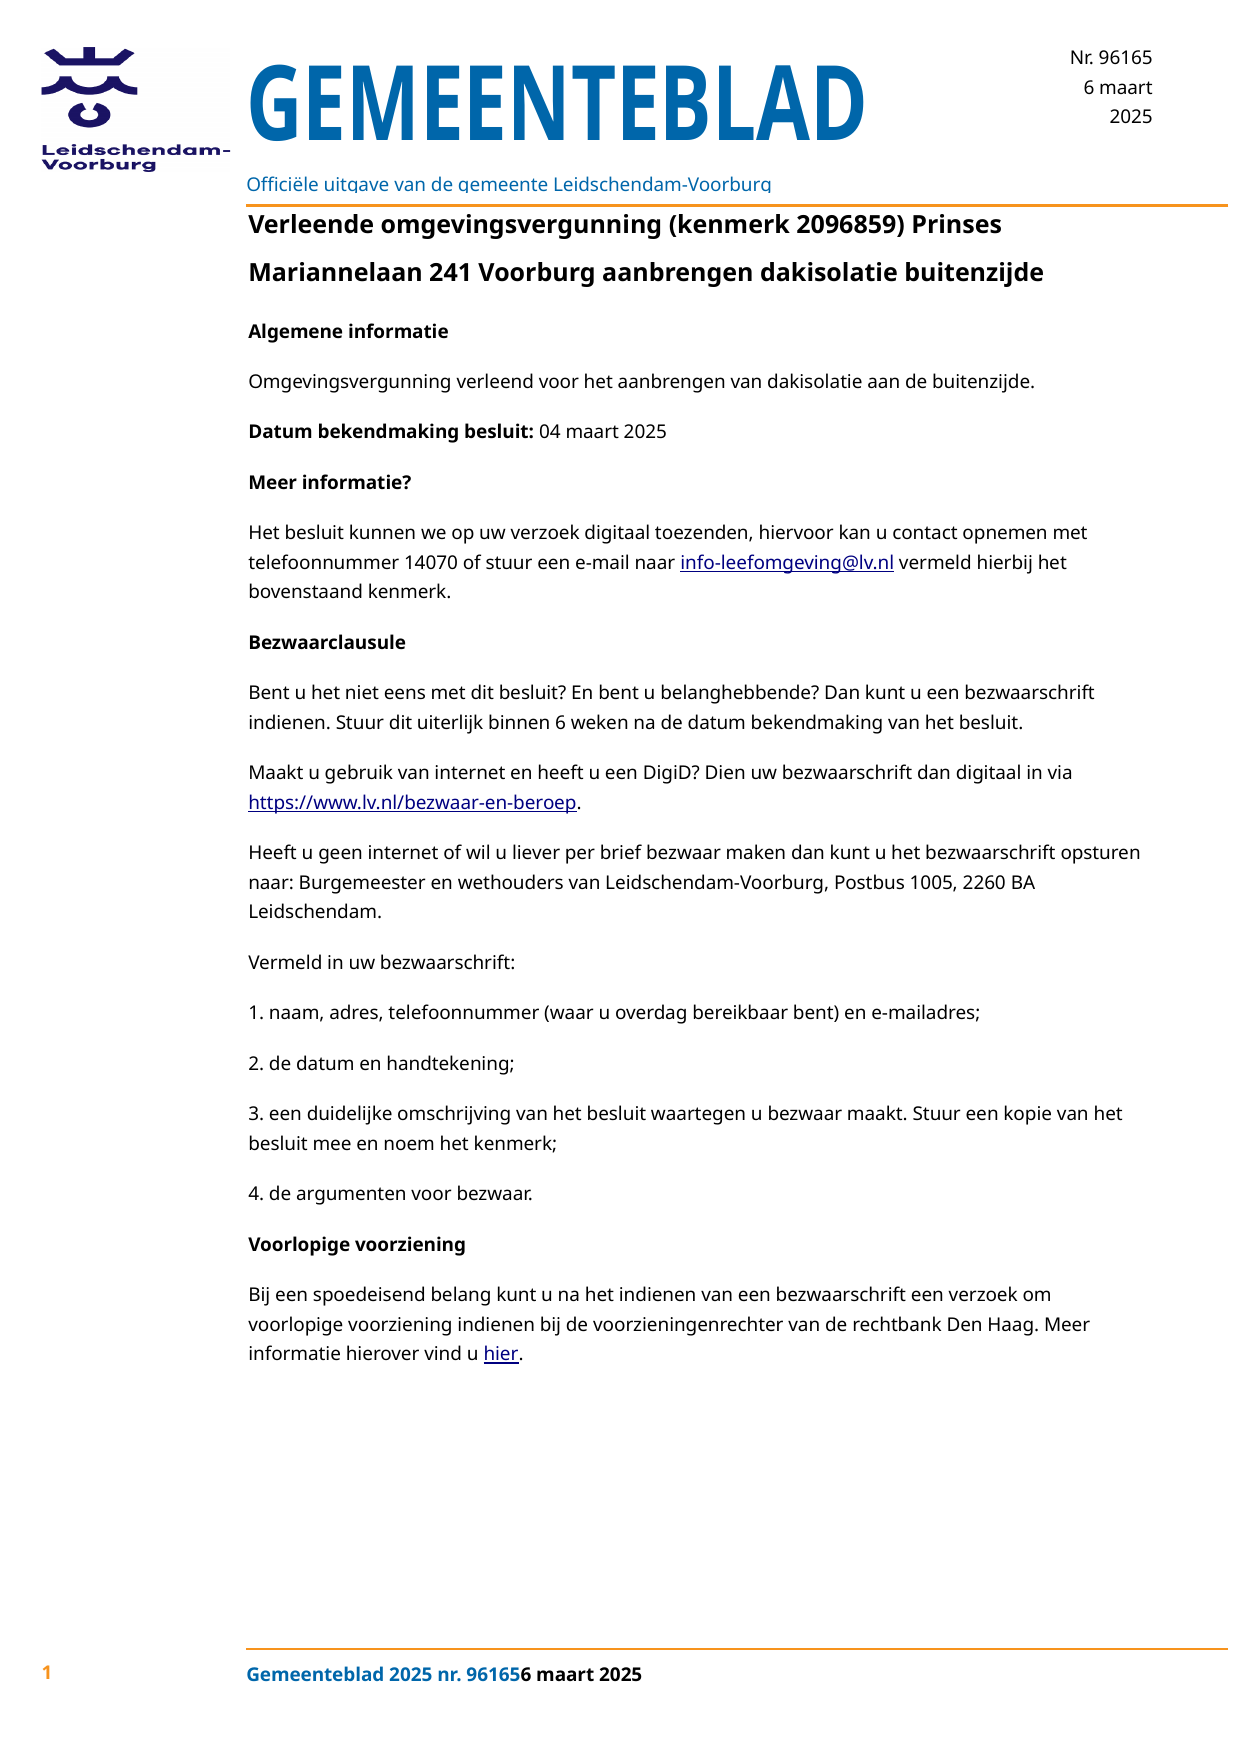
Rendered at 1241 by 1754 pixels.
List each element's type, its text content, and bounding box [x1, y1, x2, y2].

text Heeft u geen internet of wil u liever per brief bezwaar maken dan kunt u het bezwaarschrift opsturen naar: Burgemeester en wethouders van Leidschendam-Voorburg, Postbus 1005, 2260 BA Leidschendam. [248, 839, 1152, 924]
text 3. een duidelijke omschrijving van het besluit waartegen u bezwaar maakt. Stuur een kopie van het besluit mee en noem het kenmerk; [248, 1100, 1152, 1156]
text 1. naam, adres, telefoonnummer (waar u overdag bereikbaar bent) en e-mailadres; [248, 999, 1152, 1025]
text Datum bekendmaking besluit: 04 maart 2025 [248, 419, 1152, 444]
text 2. de datum en handtekening; [248, 1050, 1152, 1076]
picture [41, 47, 231, 172]
text 4. de argumenten voor bezwaar. [248, 1180, 1152, 1206]
text Voorlopige voorziening [248, 1231, 1152, 1257]
text Bezwaarclausule [248, 629, 1152, 655]
text Omgevingsvergunning verleend voor het aanbrengen van dakisolatie aan de buitenzijde. [248, 368, 1152, 394]
text Vermeld in uw bezwaarschrift: [248, 949, 1152, 975]
text Meer informatie? [248, 469, 1152, 495]
text Bij een spoedeisend belang kunt u na het indienen van een bezwaarschrift een verzoek om voorlopige voorziening indienen bij de voorzieningenrechter van de rechtbank Den Haag. Meer informatie hierover vind u hier. [248, 1281, 1152, 1366]
text Algemene informatie [248, 318, 1152, 344]
text Bent u het niet eens met dit besluit? En bent u belanghebbende? Dan kunt u een bezwaarschrift indienen. Stuur dit uiterlijk binnen 6 weken na de datum bekendmaking van het besluit. [248, 679, 1152, 735]
text Maakt u gebruik van internet en heeft u een DigiD? Dien uw bezwaarschrift dan digitaal in via https://www.lv.nl/bezwaar-en-beroep. [248, 759, 1152, 815]
text Het besluit kunnen we op uw verzoek digitaal toezenden, hiervoor kan u contact opnemen met telefoonnummer 14070 of stuur een e-mail naar info-leefomgeving@lv.nl vermeld hierbij het bovenstaand kenmerk. [248, 519, 1152, 604]
text Verleende omgevingsvergunning (kenmerk 2096859) Prinses Mariannelaan 241 Voorburg aanbrengen dakisolatie buitenzijde [248, 207, 1152, 288]
